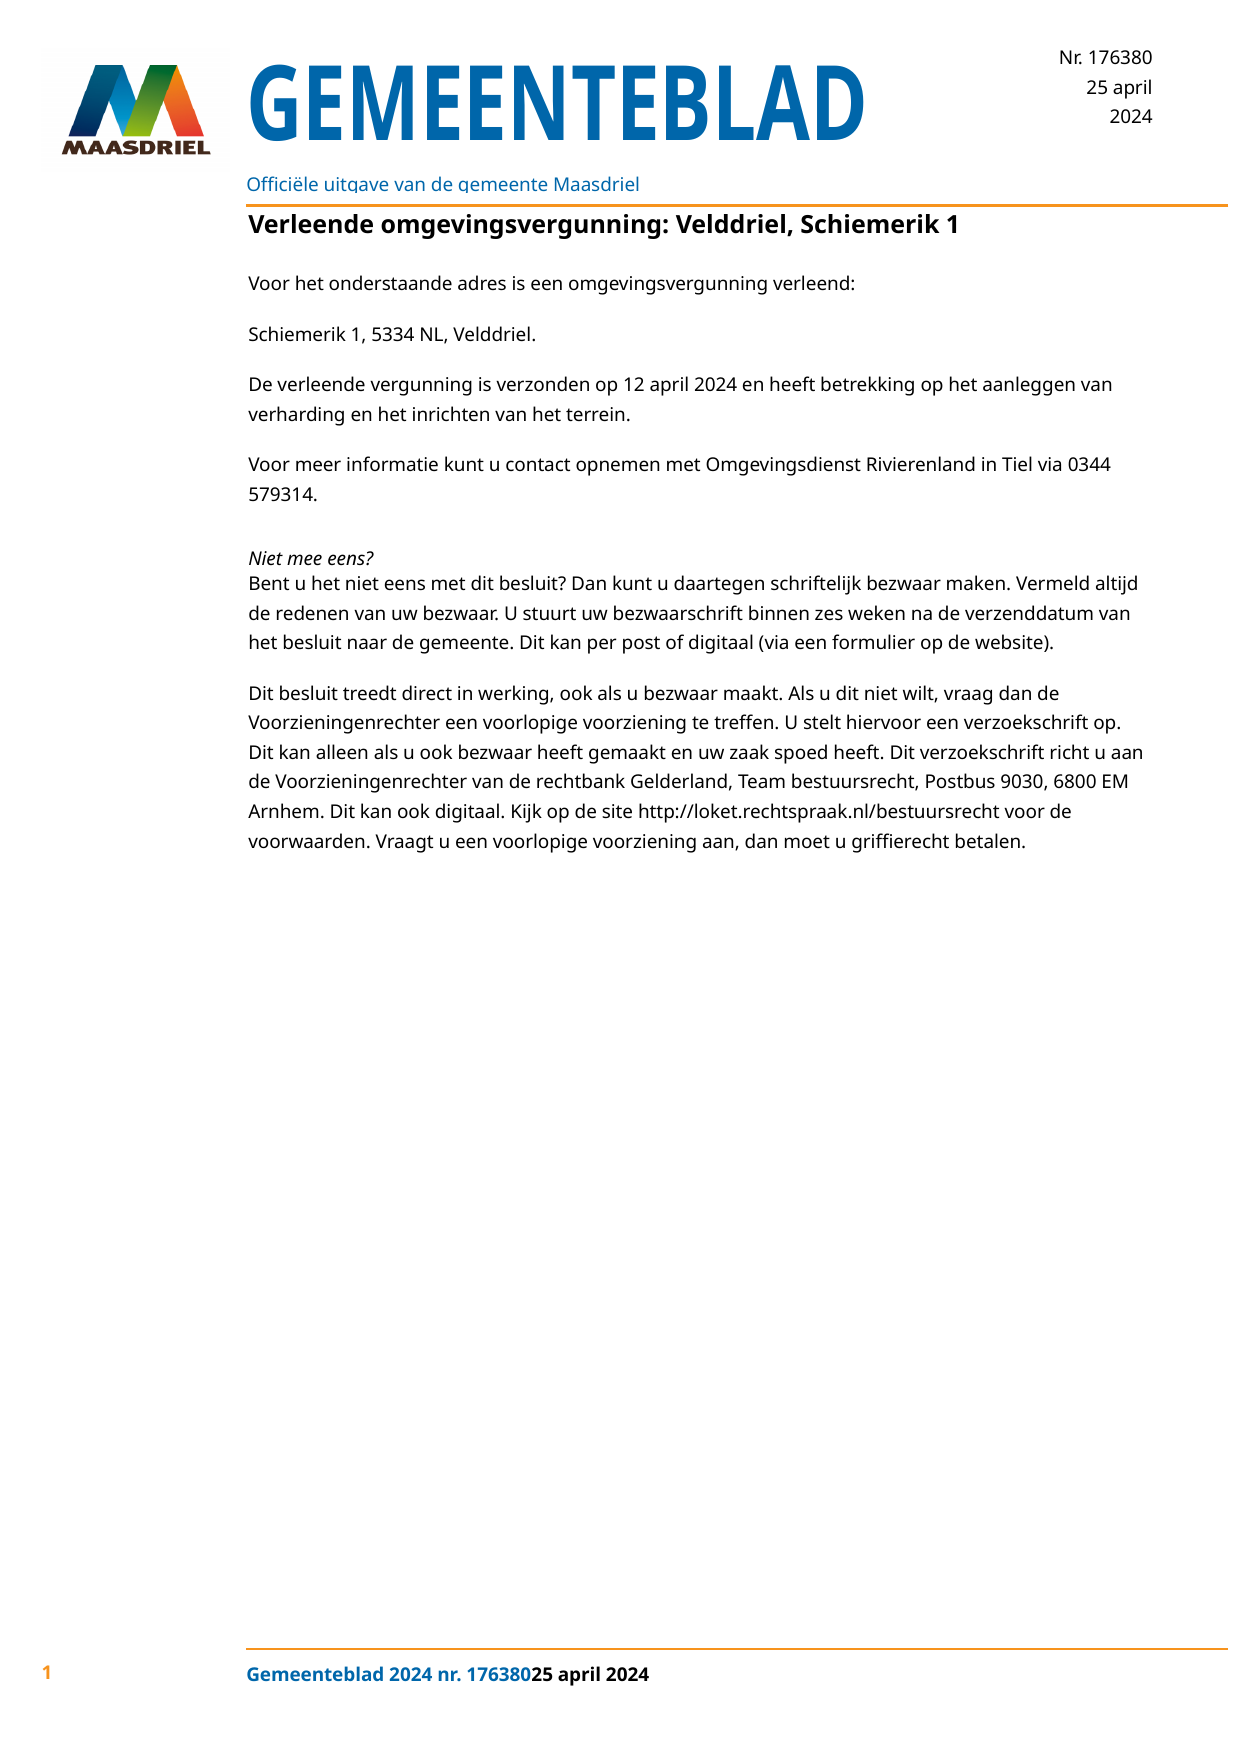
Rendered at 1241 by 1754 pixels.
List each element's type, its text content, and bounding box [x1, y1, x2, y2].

text Verleende omgevingsvergunning: Velddriel, Schiemerik 1 [248, 207, 1152, 241]
text Voor het onderstaande adres is een omgevingsvergunning verleend: [248, 270, 1152, 296]
text Niet mee eens? [248, 545, 1152, 570]
text Schiemerik 1, 5334 NL, Velddriel. [248, 321, 1152, 346]
text Bent u het niet eens met dit besluit? Dan kunt u daartegen schriftelijk bezwaar maken. Vermeld altijd de redenen van uw bezwaar. U stuurt uw bezwaarschrift binnen zes weken na de verzenddatum van het besluit naar de gemeente. Dit kan per post of digitaal (via een formulier op de website). [248, 570, 1152, 655]
picture [41, 47, 231, 172]
text Voor meer informatie kunt u contact opnemen met Omgevingsdienst Rivierenland in Tiel via 0344 579314. [248, 451, 1152, 506]
text De verleende vergunning is verzonden op 12 april 2024 en heeft betrekking op het aanleggen van verharding en het inrichten van het terrein. [248, 371, 1152, 426]
text Dit besluit treedt direct in werking, ook als u bezwaar maakt. Als u dit niet wilt, vraag dan de Voorzieningenrechter een voorlopige voorziening te treffen. U stelt hiervoor een verzoekschrift op. Dit kan alleen als u ook bezwaar heeft gemaakt en uw zaak spoed heeft. Dit verzoekschrift richt u aan de Voorzieningenrechter van de rechtbank Gelderland, Team bestuursrecht, Postbus 9030, 6800 EM Arnhem. Dit kan ook digitaal. Kijk op de site http://loket.rechtspraak.nl/bestuursrecht voor de voorwaarden. Vraagt u een voorlopige voorziening aan, dan moet u griffierecht betalen. [248, 680, 1152, 854]
